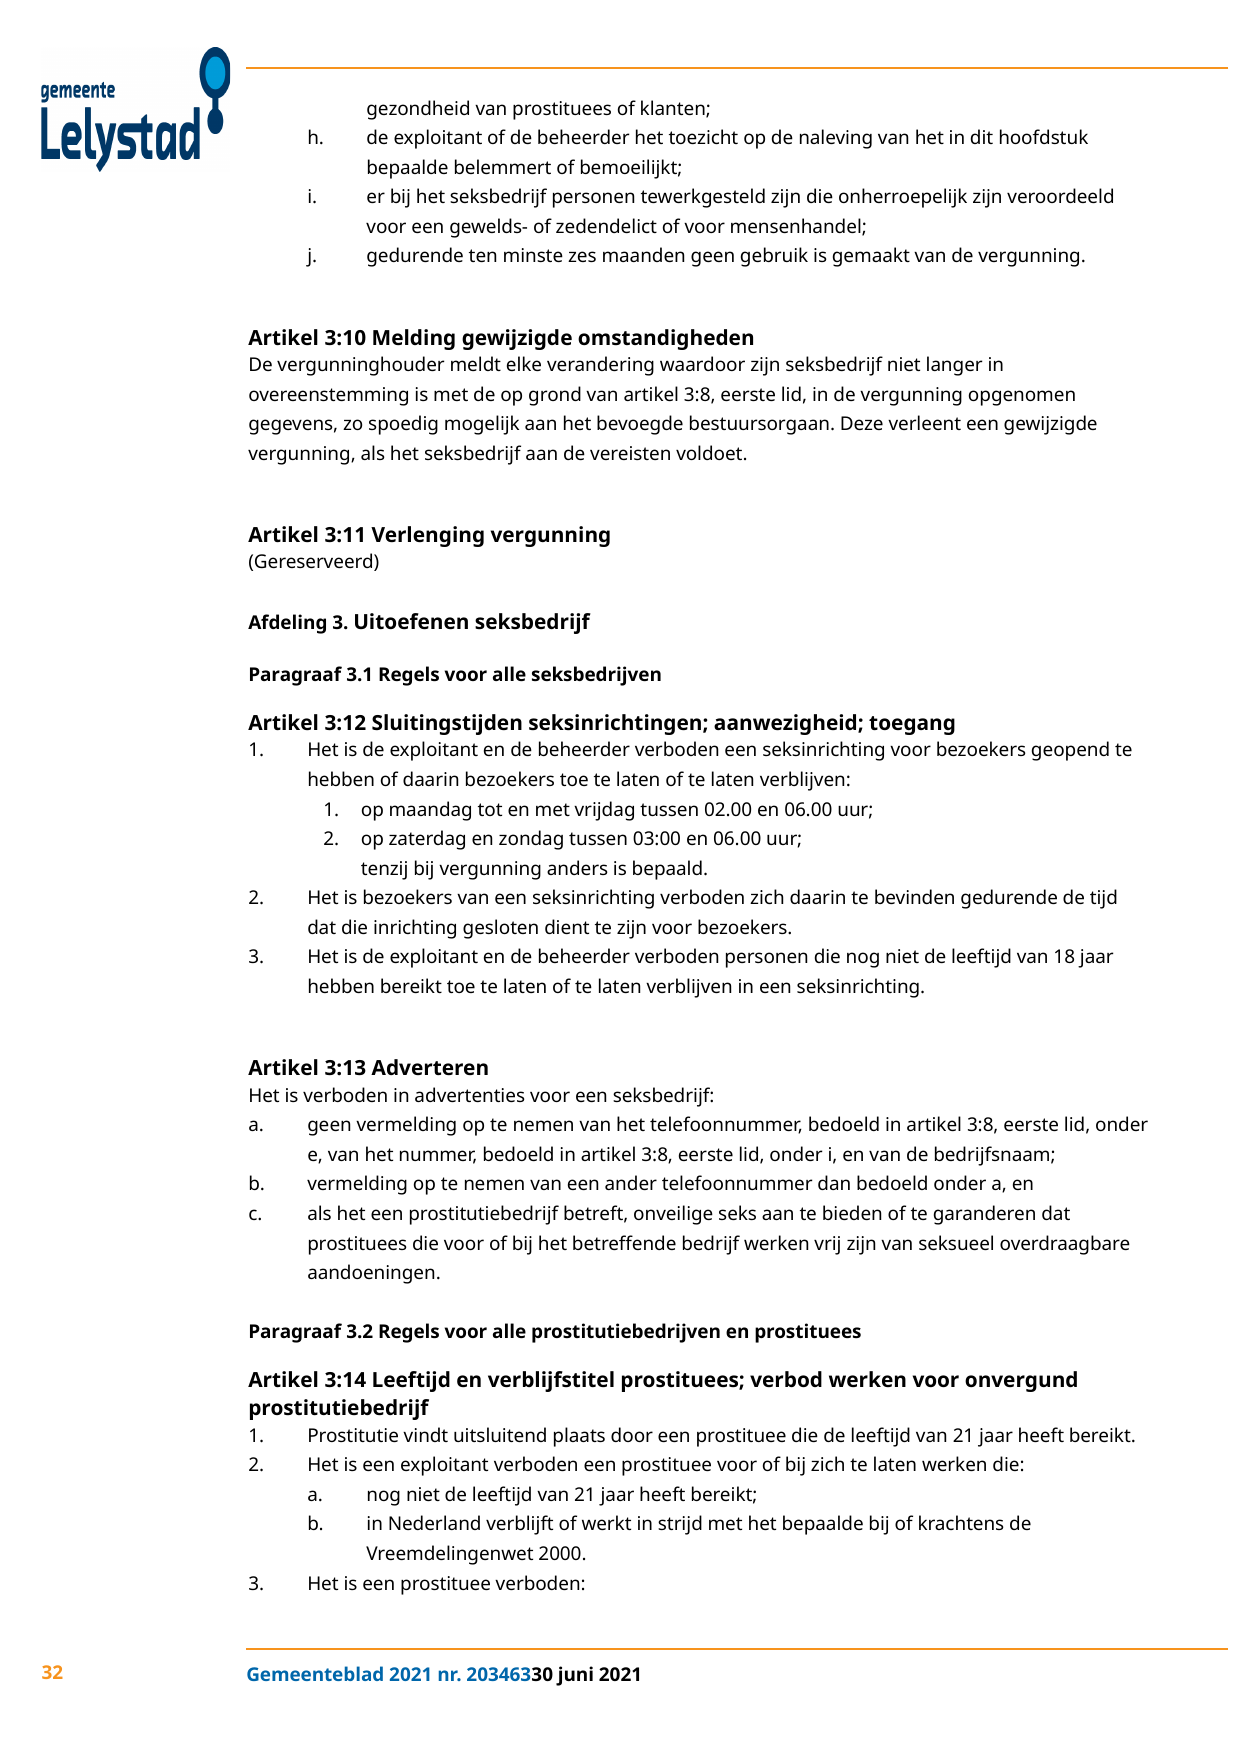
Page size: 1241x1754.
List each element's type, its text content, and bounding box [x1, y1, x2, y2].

list Het is de exploitant en de beheerder verboden een seksinrichting voor bezoekers geopend te hebben of daarin bezoekers toe te laten of te laten verblijven: [248, 737, 1152, 792]
text Artikel 3:13 Adverteren [248, 1053, 1152, 1082]
text Artikel 3:14 Leeftijd en verblijfstitel prostituees; verbod werken voor onvergund prostitutiebedrijf [248, 1365, 1152, 1422]
list geen vermelding op te nemen van het telefoonnummer, bedoeld in artikel 3:8, eerste lid, onder e, van het nummer, bedoeld in artikel 3:8, eerste lid, onder i, en van de bedrijfsnaam; [248, 1111, 1152, 1167]
list gezondheid van prostituees of klanten; [307, 95, 1152, 121]
list op maandag tot en met vrijdag tussen 02.00 en 06.00 uur; [323, 796, 1152, 822]
list Het is een exploitant verboden een prostituee voor of bij zich te laten werken die: [248, 1451, 1152, 1477]
picture [41, 47, 231, 172]
list vermelding op te nemen van een ander telefoonnummer dan bedoeld onder a, en [248, 1171, 1152, 1196]
text Afdeling 3. Uitoefenen seksbedrijf [248, 607, 1152, 636]
list als het een prostitutiebedrijf betreft, onveilige seks aan te bieden of te garanderen dat prostituees die voor of bij het betreffende bedrijf werken vrij zijn van seksueel overdraagbare aandoeningen. [248, 1200, 1152, 1285]
list tenzij bij vergunning anders is bepaald. [323, 855, 1152, 881]
text Paragraaf 3.2 Regels voor alle prostitutiebedrijven en prostituees [248, 1318, 1152, 1344]
list Het is een prostituee verboden: [248, 1570, 1152, 1596]
list Het is bezoekers van een seksinrichting verboden zich daarin te bevinden gedurende de tijd dat die inrichting gesloten dient te zijn voor bezoekers. [248, 884, 1152, 940]
text De vergunninghouder meldt elke verandering waardoor zijn seksbedrijf niet langer in overeenstemming is met de op grond van artikel 3:8, eerste lid, in de vergunning opgenomen gegevens, zo spoedig mogelijk aan het bevoegde bestuursorgaan. Deze verleent een gewijzigde vergunning, als het seksbedrijf aan de vereisten voldoet. [248, 351, 1152, 466]
list in Nederland verblijft of werkt in strijd met het bepaalde bij of krachtens de Vreemdelingenwet 2000. [307, 1511, 1152, 1566]
list Het is de exploitant en de beheerder verboden personen die nog niet de leeftijd van 18 jaar hebben bereikt toe te laten of te laten verblijven in een seksinrichting. [248, 944, 1152, 999]
list Prostitutie vindt uitsluitend plaats door een prostituee die de leeftijd van 21 jaar heeft bereikt. [248, 1422, 1152, 1448]
text (Gereserveerd) [248, 548, 1152, 574]
text Artikel 3:11 Verlenging vergunning [248, 520, 1152, 548]
list de exploitant of de beheerder het toezicht op de naleving van het in dit hoofdstuk bepaalde belemmert of bemoeilijkt; [307, 124, 1152, 180]
text Artikel 3:10 Melding gewijzigde omstandigheden [248, 323, 1152, 351]
list nog niet de leeftijd van 21 jaar heeft bereikt; [307, 1481, 1152, 1507]
text Artikel 3:12 Sluitingstijden seksinrichtingen; aanwezigheid; toegang [248, 708, 1152, 737]
text Paragraaf 3.1 Regels voor alle seksbedrijven [248, 662, 1152, 687]
list gedurende ten minste zes maanden geen gebruik is gemaakt van de vergunning. [307, 243, 1152, 268]
list er bij het seksbedrijf personen tewerkgesteld zijn die onherroepelijk zijn veroordeeld voor een gewelds- of zedendelict of voor mensenhandel; [307, 183, 1152, 239]
list op zaterdag en zondag tussen 03:00 en 06.00 uur; [323, 825, 1152, 851]
text Het is verboden in advertenties voor een seksbedrijf: [248, 1082, 1152, 1107]
